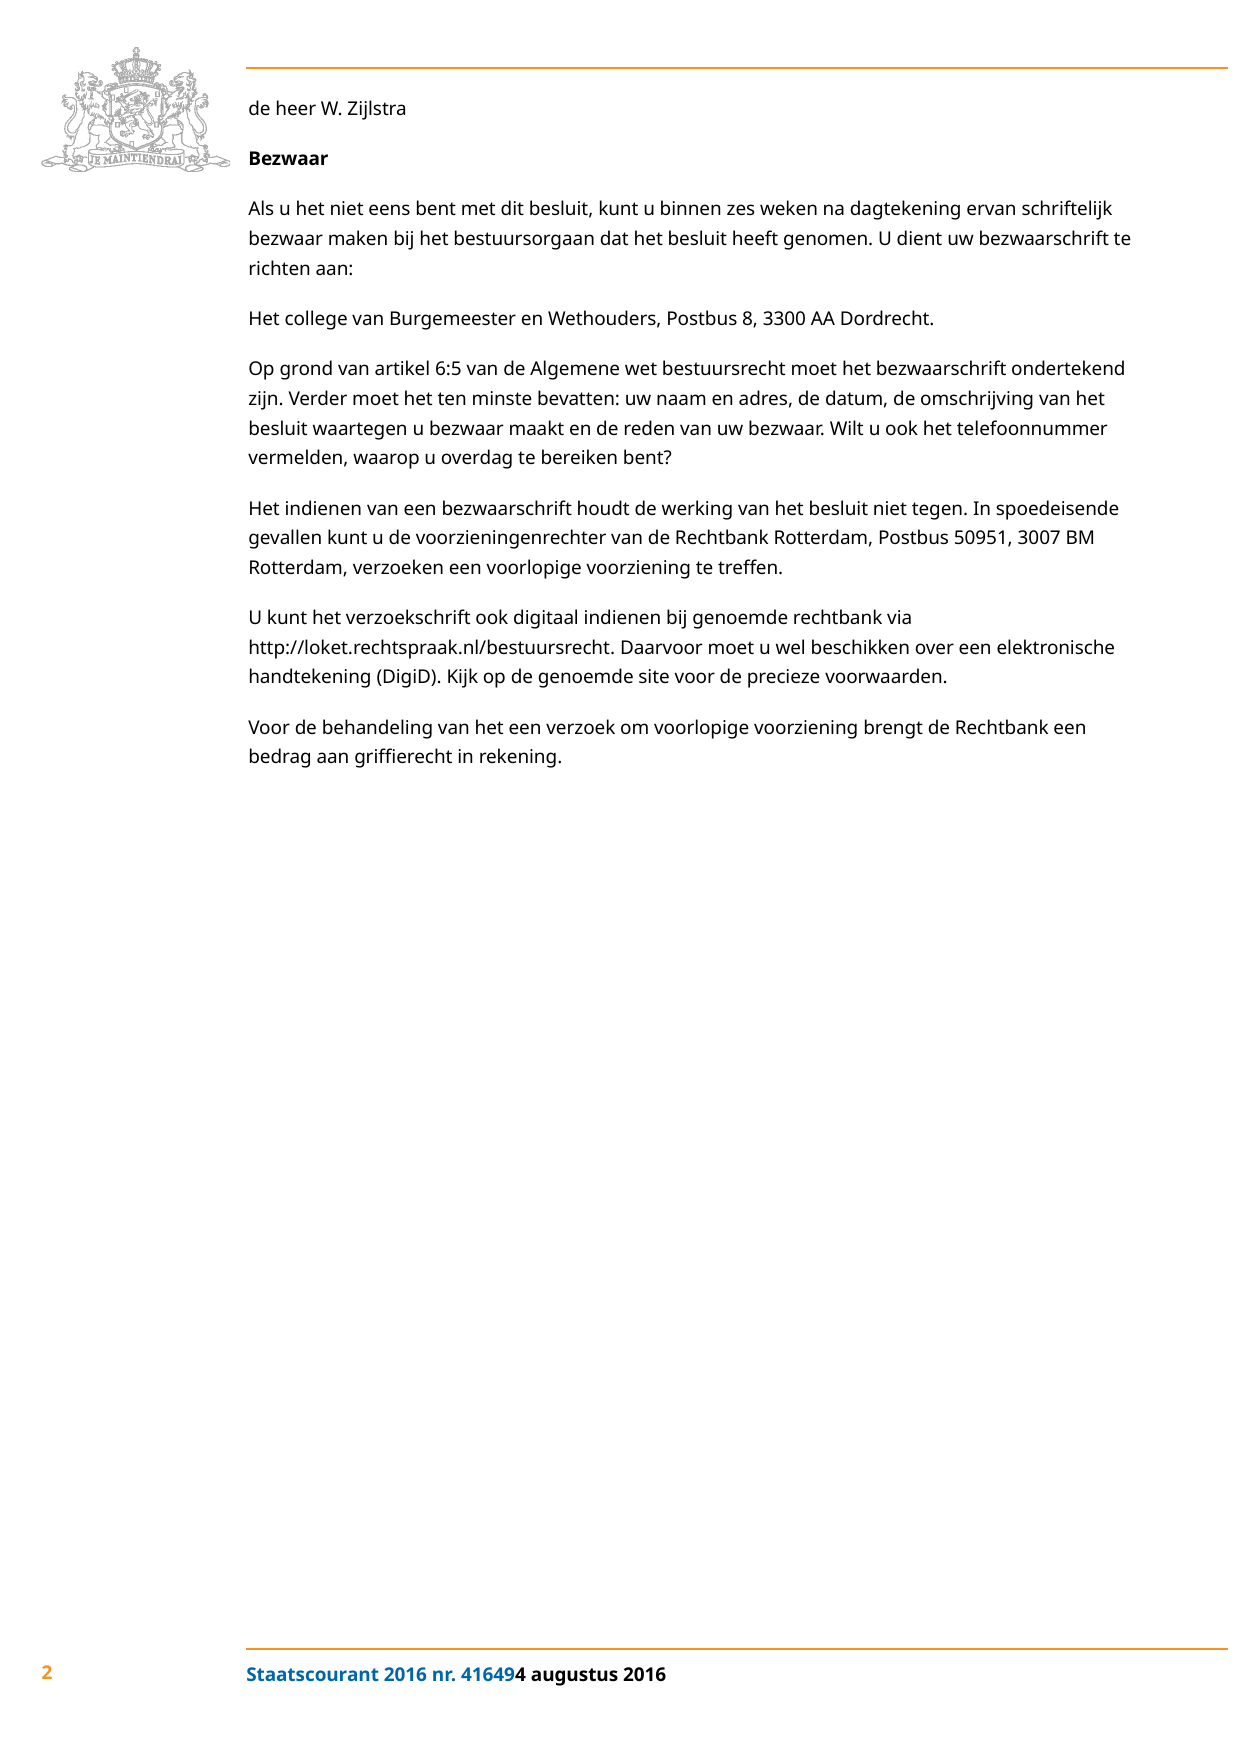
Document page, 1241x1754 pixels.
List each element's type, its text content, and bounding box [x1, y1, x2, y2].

text Bezwaar [248, 145, 1152, 171]
picture [41, 47, 231, 172]
text Het college van Burgemeester en Wethouders, Postbus 8, 3300 AA Dordrecht. [248, 305, 1152, 331]
text Op grond van artikel 6:5 van de Algemene wet bestuursrecht moet het bezwaarschrift ondertekend zijn. Verder moet het ten minste bevatten: uw naam en adres, de datum, de omschrijving van het besluit waartegen u bezwaar maakt en de reden van uw bezwaar. Wilt u ook het telefoonnummer vermelden, waarop u overdag te bereiken bent? [248, 356, 1152, 470]
text de heer W. Zijlstra [248, 95, 1152, 121]
text U kunt het verzoekschrift ook digitaal indienen bij genoemde rechtbank via http://loket.rechtspraak.nl/bestuursrecht. Daarvoor moet u wel beschikken over een elektronische handtekening (DigiD). Kijk op de genoemde site voor de precieze voorwaarden. [248, 604, 1152, 689]
text Het indienen van een bezwaarschrift houdt de werking van het besluit niet tegen. In spoedeisende gevallen kunt u de voorzieningenrechter van de Rechtbank Rotterdam, Postbus 50951, 3007 BM Rotterdam, verzoeken een voorlopige voorziening te treffen. [248, 495, 1152, 580]
text Als u het niet eens bent met dit besluit, kunt u binnen zes weken na dagtekening ervan schriftelijk bezwaar maken bij het bestuursorgaan dat het besluit heeft genomen. U dient uw bezwaarschrift te richten aan: [248, 196, 1152, 281]
text Voor de behandeling van het een verzoek om voorlopige voorziening brengt de Rechtbank een bedrag aan griffierecht in rekening. [248, 714, 1152, 769]
